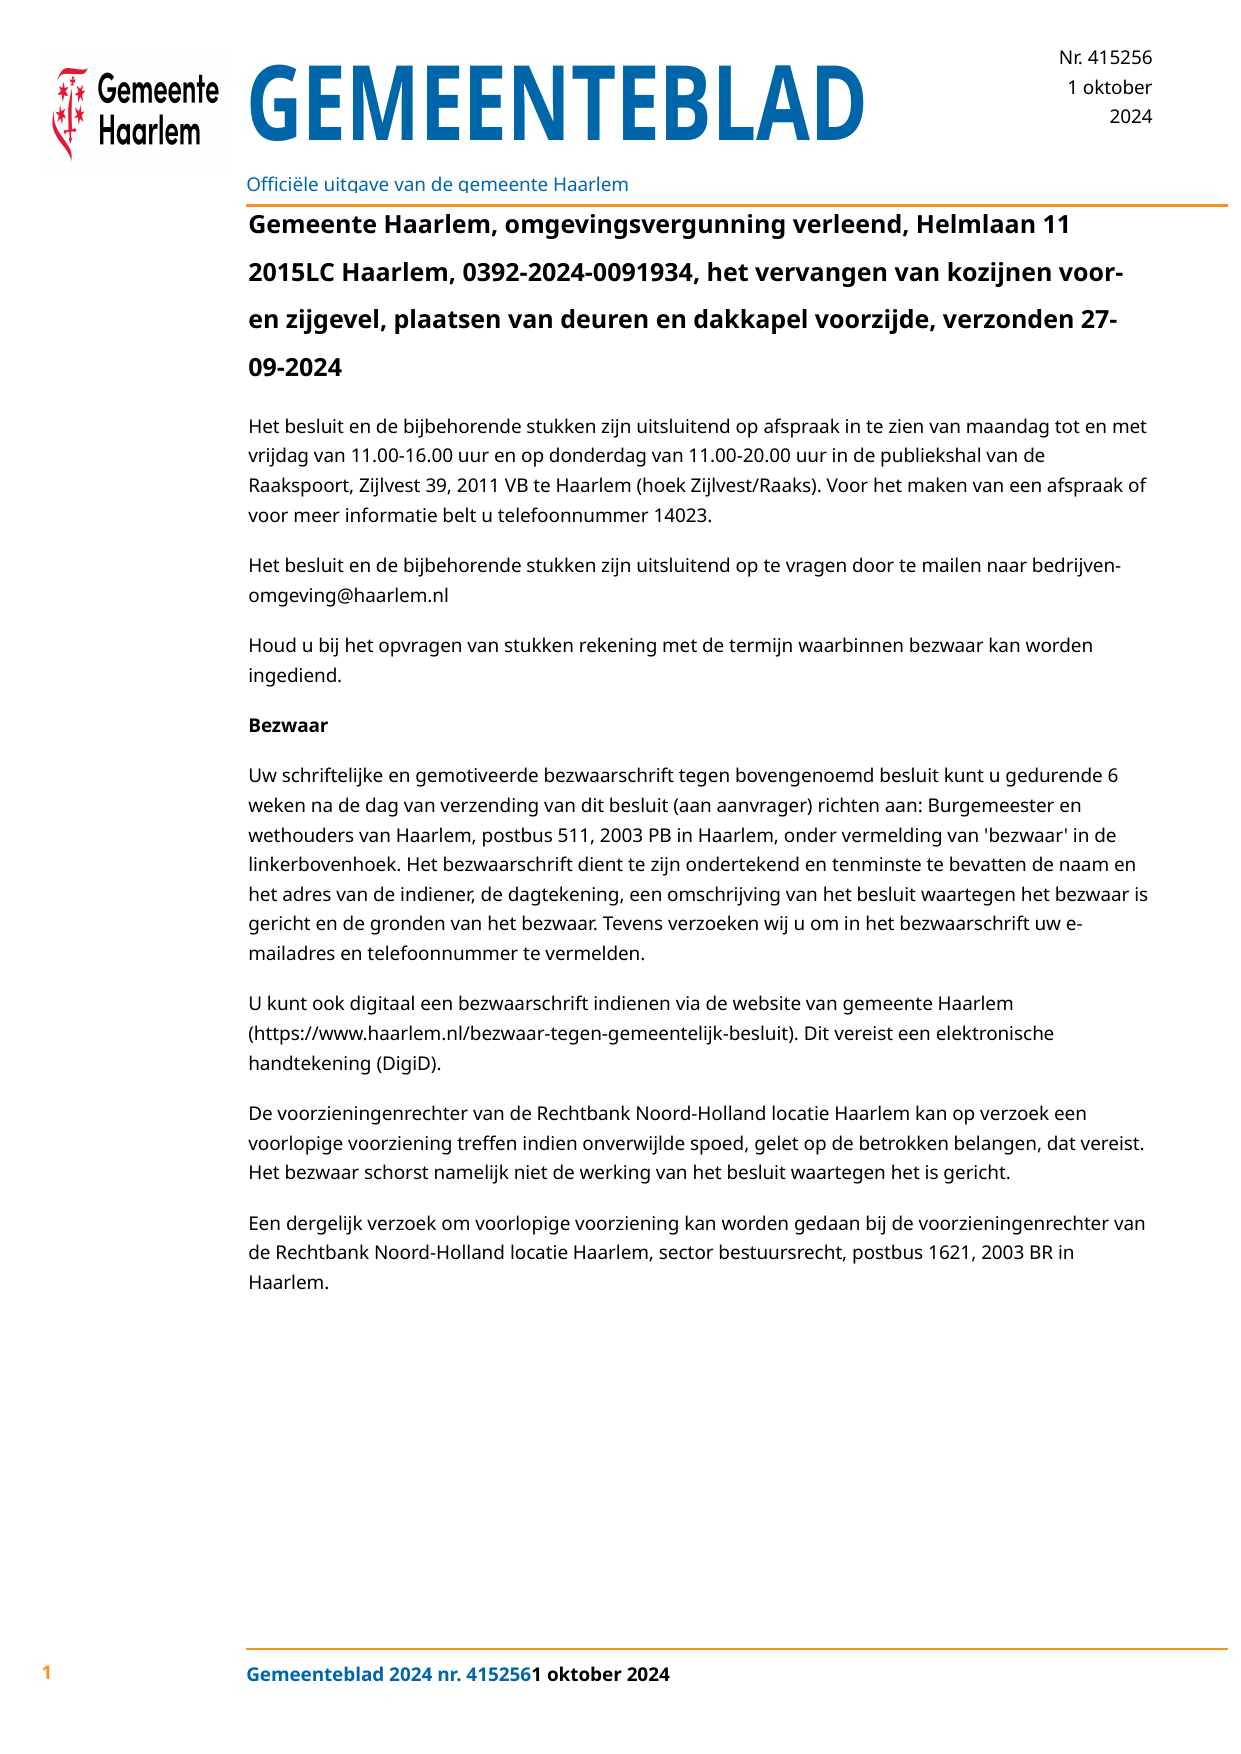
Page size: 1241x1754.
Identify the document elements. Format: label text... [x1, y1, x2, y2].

text Gemeente Haarlem, omgevingsvergunning verleend, Helmlaan 11 2015LC Haarlem, 0392-2024-0091934, het vervangen van kozijnen voor- en zijgevel, plaatsen van deuren en dakkapel voorzijde, verzonden 27-09-2024 [248, 207, 1152, 384]
text U kunt ook digitaal een bezwaarschrift indienen via de website van gemeente Haarlem (https://www.haarlem.nl/bezwaar-tegen-gemeentelijk-besluit). Dit vereist een elektronische handtekening (DigiD). [248, 991, 1152, 1076]
text Het besluit en de bijbehorende stukken zijn uitsluitend op te vragen door te mailen naar bedrijven-omgeving@haarlem.nl [248, 552, 1152, 608]
text Het besluit en de bijbehorende stukken zijn uitsluitend op afspraak in te zien van maandag tot en met vrijdag van 11.00-16.00 uur en op donderdag van 11.00-20.00 uur in de publiekshal van de Raakspoort, Zijlvest 39, 2011 VB te Haarlem (hoek Zijlvest/Raaks). Voor het maken van een afspraak of voor meer informatie belt u telefoonnummer 14023. [248, 413, 1152, 528]
picture [41, 47, 231, 172]
text Een dergelijk verzoek om voorlopige voorziening kan worden gedaan bij de voorzieningenrechter van de Rechtbank Noord-Holland locatie Haarlem, sector bestuursrecht, postbus 1621, 2003 BR in Haarlem. [248, 1210, 1152, 1295]
text Uw schriftelijke en gemotiveerde bezwaarschrift tegen bovengenoemd besluit kunt u gedurende 6 weken na de dag van verzending van dit besluit (aan aanvrager) richten aan: Burgemeester en wethouders van Haarlem, postbus 511, 2003 PB in Haarlem, onder vermelding van 'bezwaar' in de linkerbovenhoek. Het bezwaarschrift dient te zijn ondertekend en tenminste te bevatten de naam en het adres van de indiener, de dagtekening, een omschrijving van het besluit waartegen het bezwaar is gericht en de gronden van het bezwaar. Tevens verzoeken wij u om in het bezwaarschrift uw e-mailadres en telefoonnummer te vermelden. [248, 763, 1152, 966]
text Houd u bij het opvragen van stukken rekening met de termijn waarbinnen bezwaar kan worden ingediend. [248, 632, 1152, 688]
text De voorzieningenrechter van de Rechtbank Noord-Holland locatie Haarlem kan op verzoek een voorlopige voorziening treffen indien onverwijlde spoed, gelet op de betrokken belangen, dat vereist. Het bezwaar schorst namelijk niet de werking van het besluit waartegen het is gericht. [248, 1100, 1152, 1185]
text Bezwaar [248, 712, 1152, 738]
